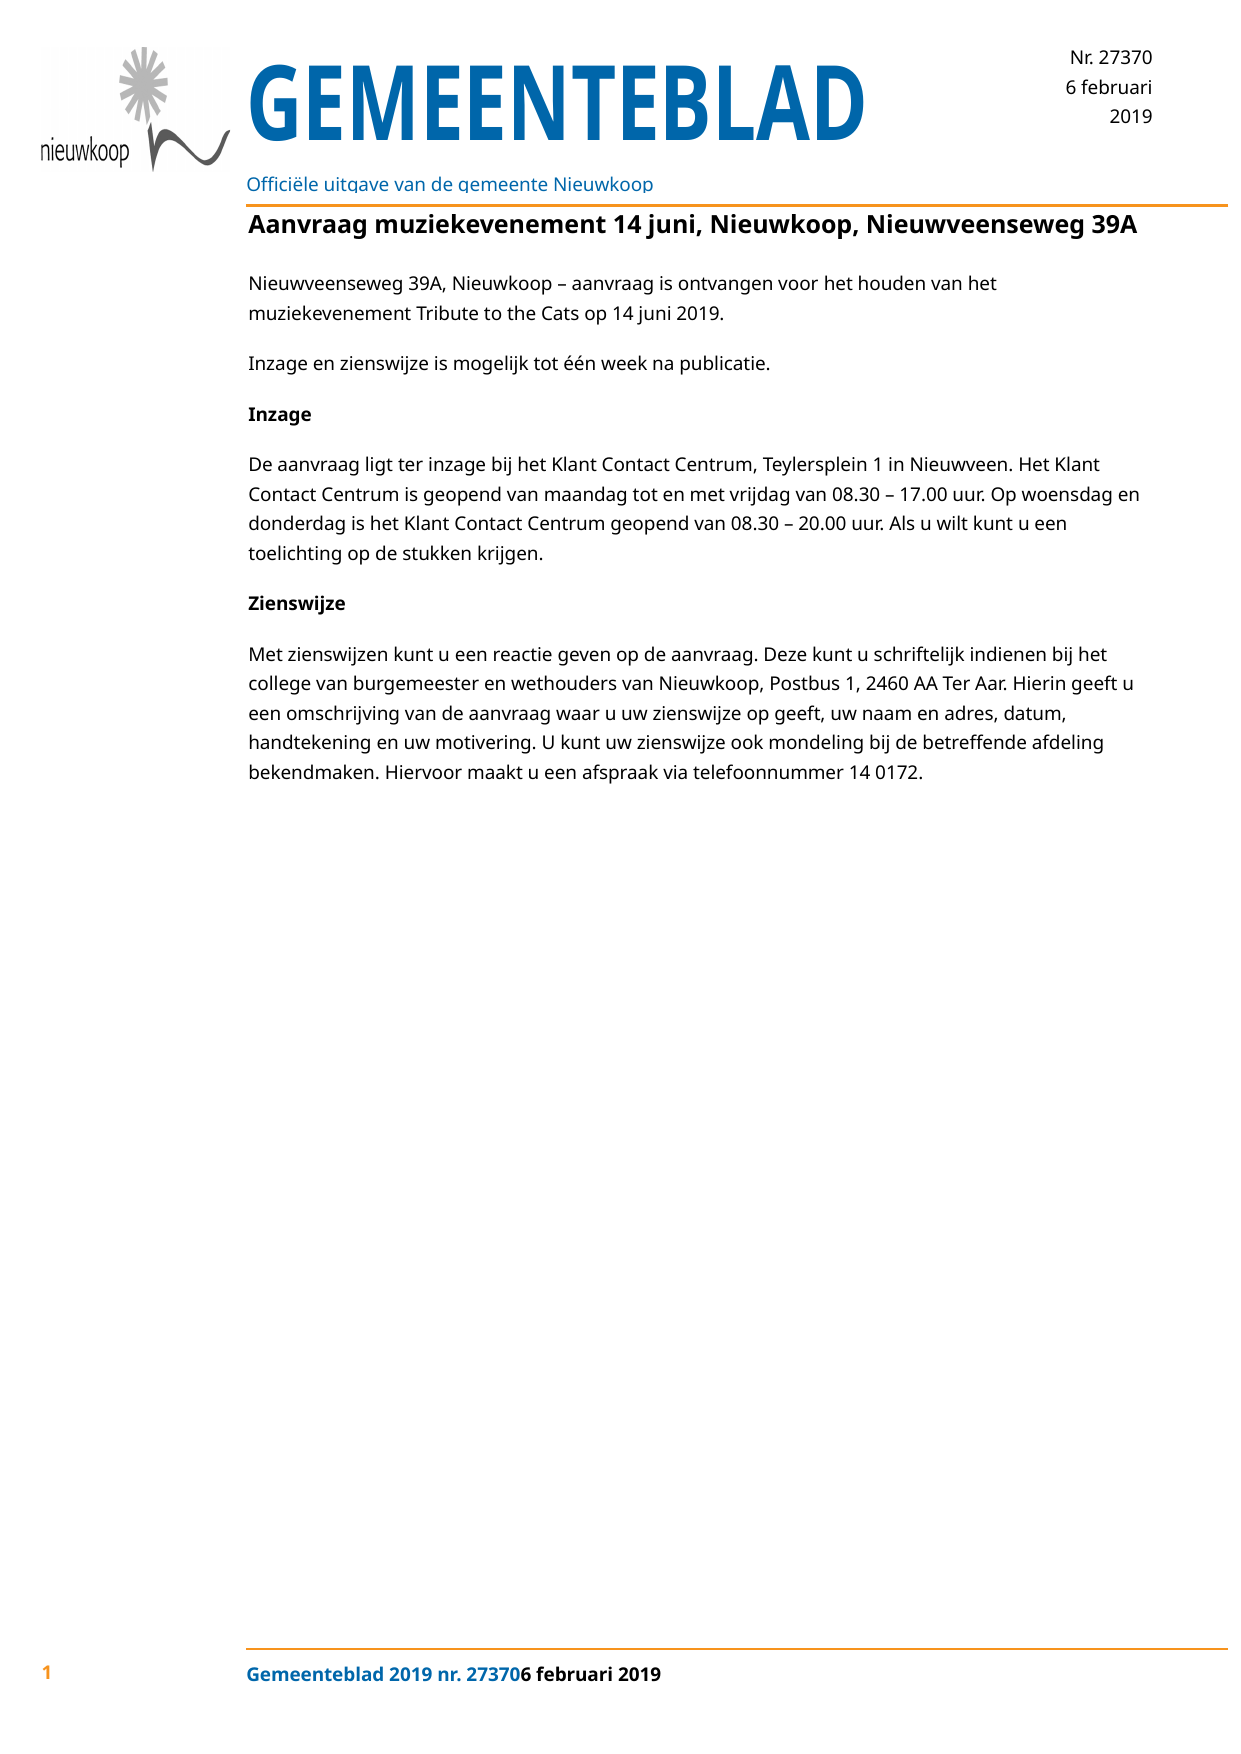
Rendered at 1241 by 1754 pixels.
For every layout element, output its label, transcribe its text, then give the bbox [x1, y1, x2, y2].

text Nieuwveenseweg 39A, Nieuwkoop – aanvraag is ontvangen voor het houden van het muziekevenement Tribute to the Cats op 14 juni 2019. [248, 270, 1152, 326]
text Inzage [248, 401, 1152, 426]
text Aanvraag muziekevenement 14 juni, Nieuwkoop, Nieuwveenseweg 39A [248, 207, 1152, 241]
text De aanvraag ligt ter inzage bij het Klant Contact Centrum, Teylersplein 1 in Nieuwveen. Het Klant Contact Centrum is geopend van maandag tot en met vrijdag van 08.30 – 17.00 uur. Op woensdag en donderdag is het Klant Contact Centrum geopend van 08.30 – 20.00 uur. Als u wilt kunt u een toelichting op de stukken krijgen. [248, 451, 1152, 566]
text Zienswijze [248, 590, 1152, 616]
text Met zienswijzen kunt u een reactie geven op de aanvraag. Deze kunt u schriftelijk indienen bij het college van burgemeester en wethouders van Nieuwkoop, Postbus 1, 2460 AA Ter Aar. Hierin geeft u een omschrijving van de aanvraag waar u uw zienswijze op geeft, uw naam en adres, datum, handtekening en uw motivering. U kunt uw zienswijze ook mondeling bij de betreffende afdeling bekendmaken. Hiervoor maakt u een afspraak via telefoonnummer 14 0172. [248, 641, 1152, 785]
text Inzage en zienswijze is mogelijk tot één week na publicatie. [248, 350, 1152, 376]
picture [41, 47, 231, 172]
